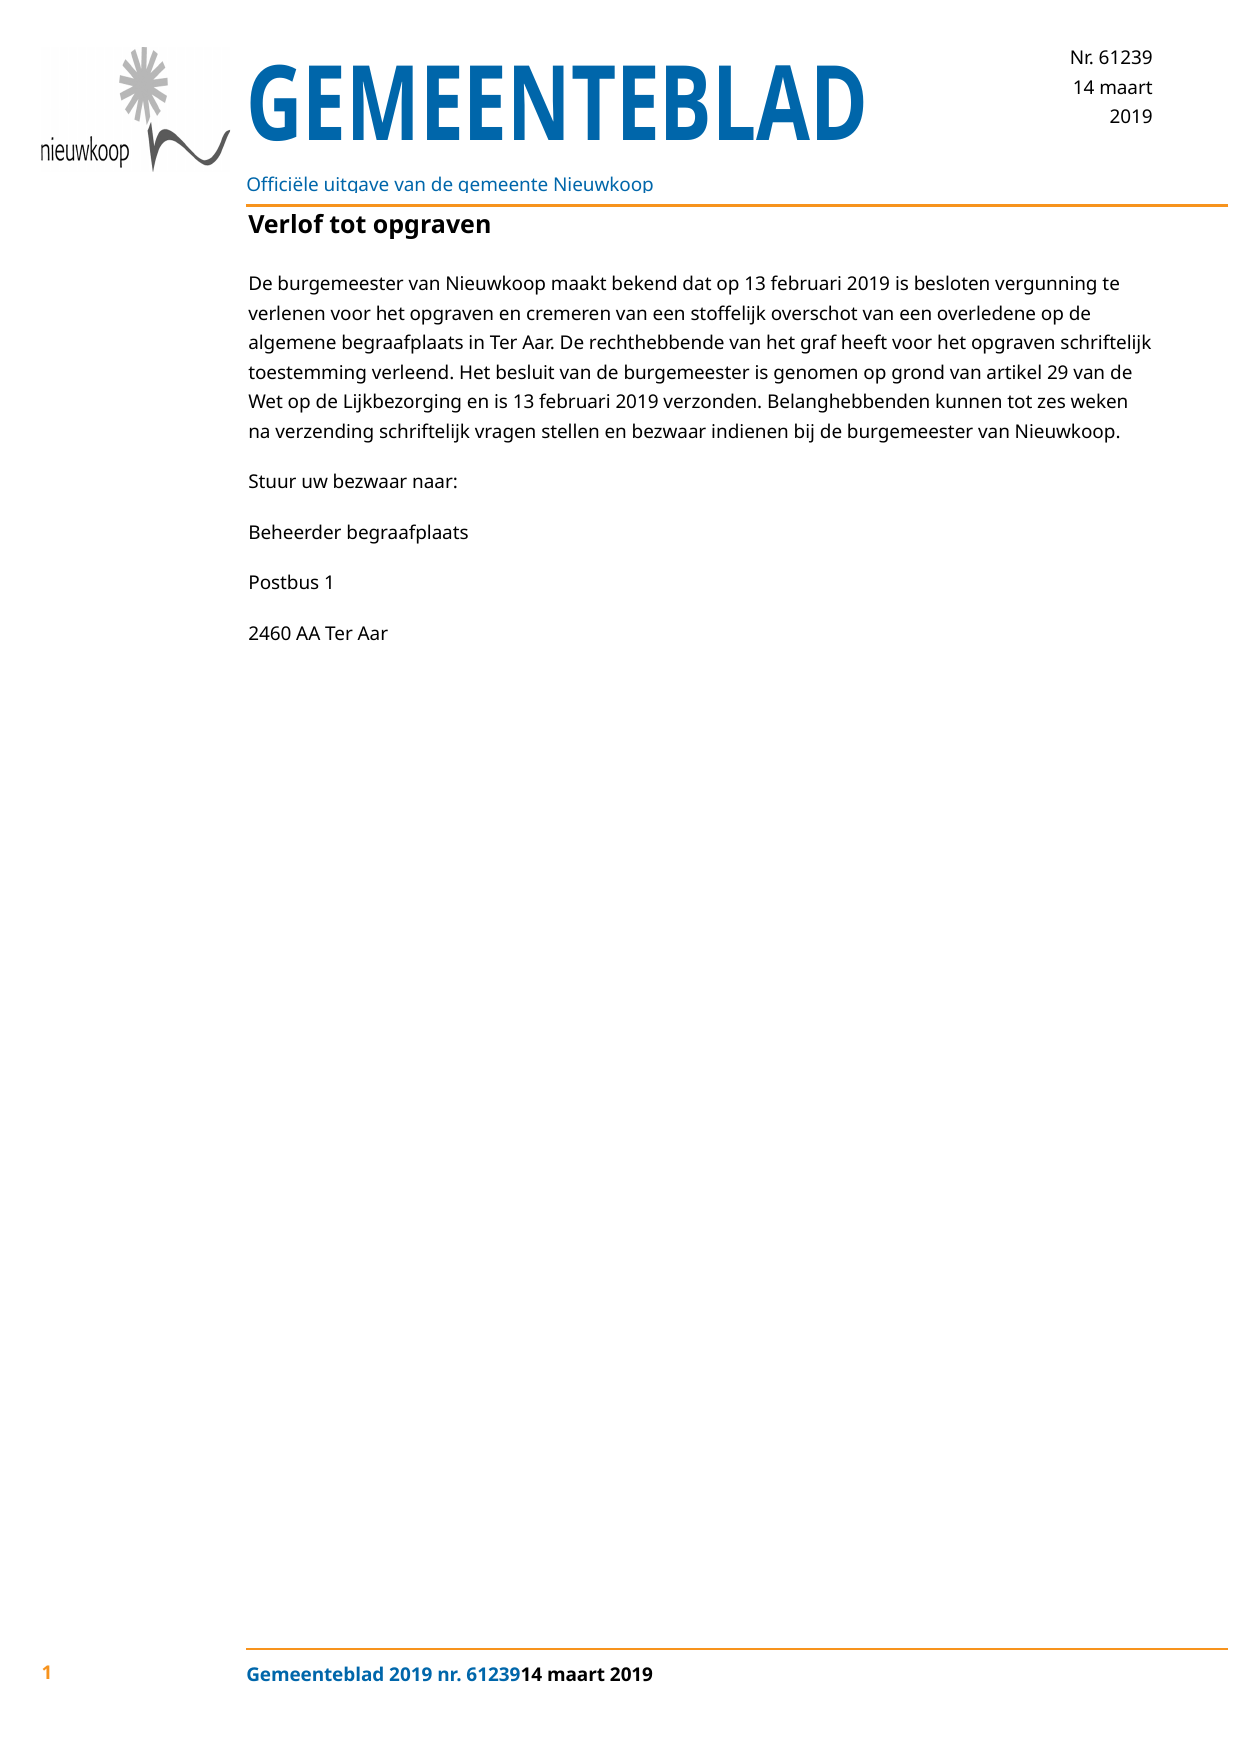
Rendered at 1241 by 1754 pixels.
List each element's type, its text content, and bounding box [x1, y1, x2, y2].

text 2460 AA Ter Aar [248, 620, 1152, 646]
picture [41, 47, 231, 172]
text Postbus 1 [248, 569, 1152, 595]
text Beheerder begraafplaats [248, 519, 1152, 545]
text Stuur uw bezwaar naar: [248, 469, 1152, 494]
text Verlof tot opgraven [248, 207, 1152, 241]
text De burgemeester van Nieuwkoop maakt bekend dat op 13 februari 2019 is besloten vergunning te verlenen voor het opgraven en cremeren van een stoffelijk overschot van een overledene op de algemene begraafplaats in Ter Aar. De rechthebbende van het graf heeft voor het opgraven schriftelijk toestemming verleend. Het besluit van de burgemeester is genomen op grond van artikel 29 van de Wet op de Lijkbezorging en is 13 februari 2019 verzonden. Belanghebbenden kunnen tot zes weken na verzending schriftelijk vragen stellen en bezwaar indienen bij de burgemeester van Nieuwkoop. [248, 270, 1152, 444]
